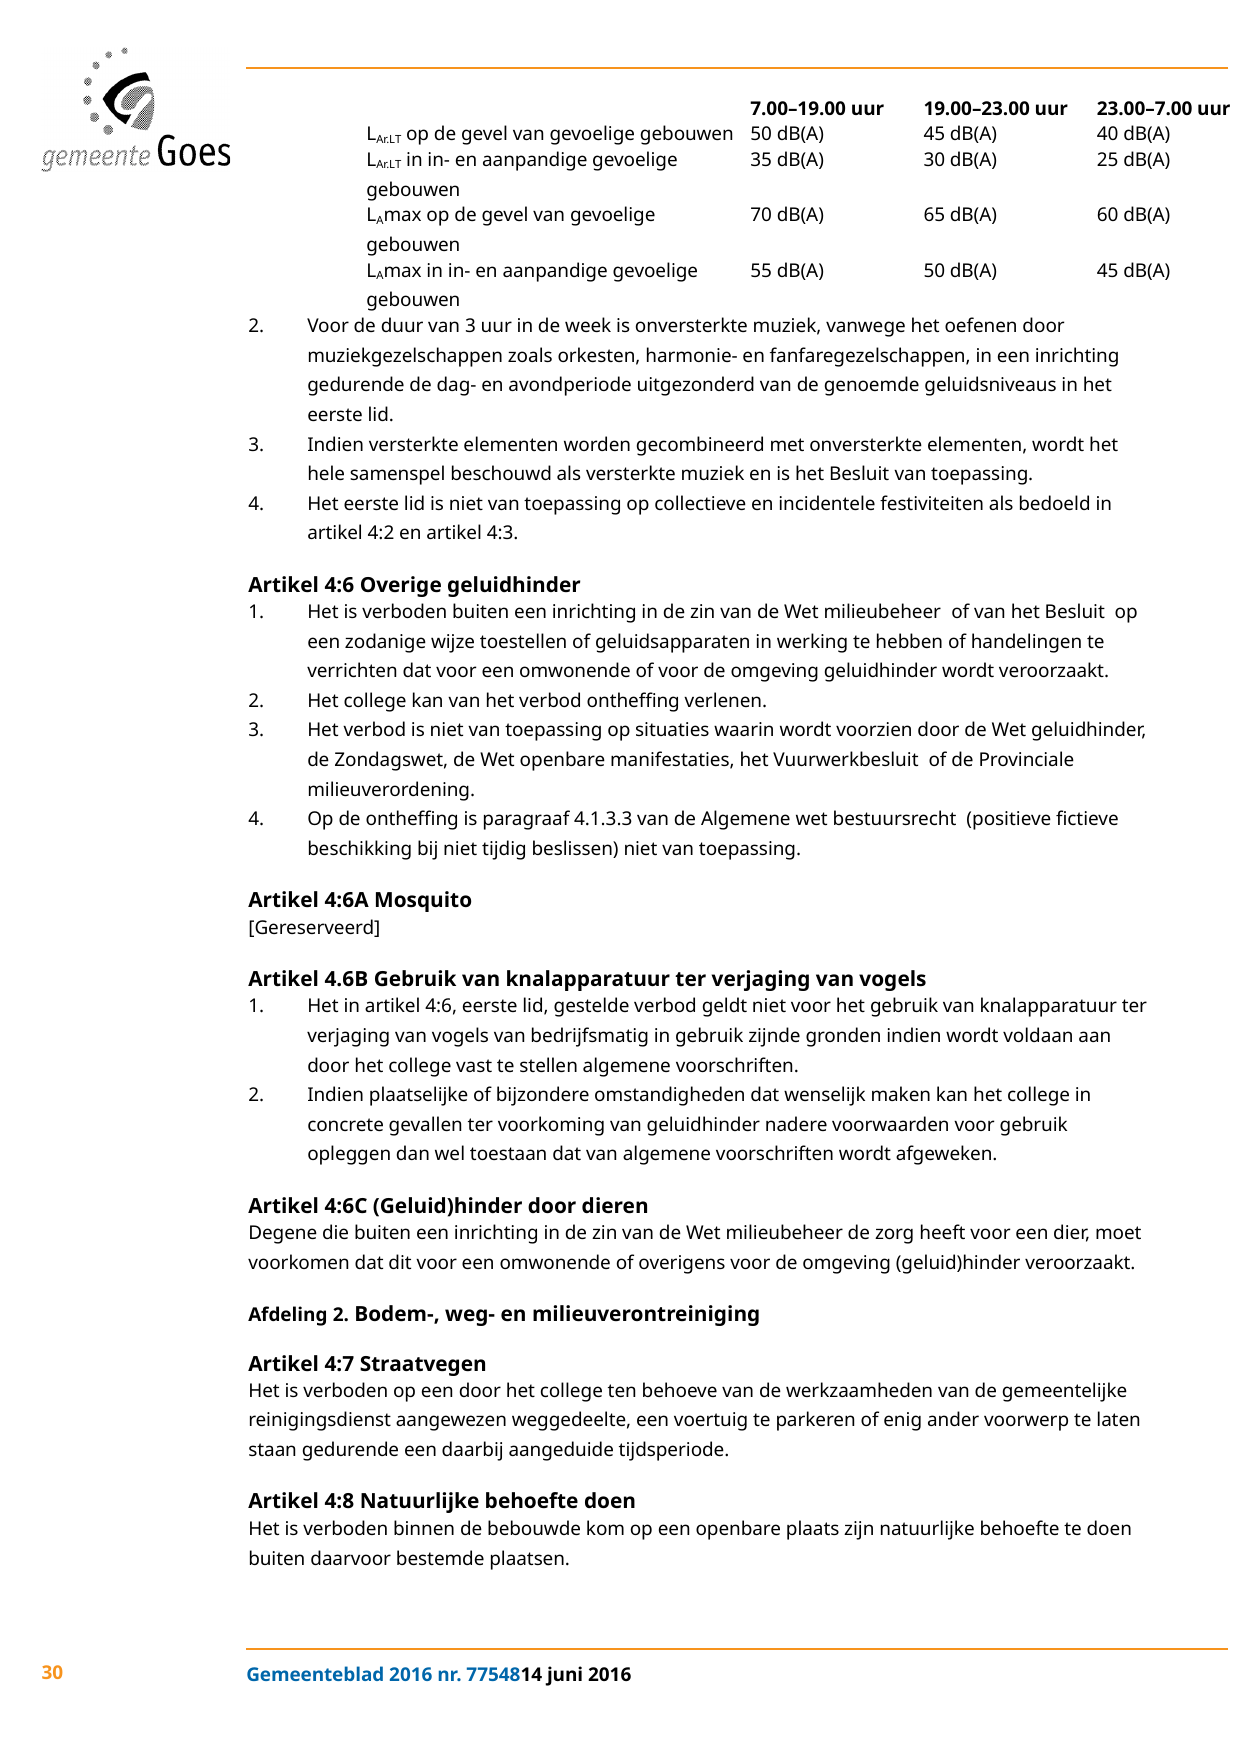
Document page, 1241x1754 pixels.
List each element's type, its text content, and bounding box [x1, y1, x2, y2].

list Het verbod is niet van toepassing op situaties waarin wordt voorzien door de Wet geluidhinder, de Zondagswet, de Wet openbare manifestaties, het Vuurwerkbesluit of de Provinciale milieuverordening. [248, 717, 1152, 802]
list Het eerste lid is niet van toepassing op collectieve en incidentele festiviteiten als bedoeld in artikel 4:2 en artikel 4:3. [248, 490, 1152, 545]
table_cell LAr.LT in in- en aanpandige gevoelige gebouwen [366, 146, 750, 202]
text Artikel 4:6A Mosquito [248, 885, 1152, 914]
table_cell 50 dB(A) [923, 257, 1097, 312]
table_cell 55 dB(A) [750, 257, 923, 312]
list Het college kan van het verbod ontheffing verlenen. [248, 687, 1152, 713]
text Artikel 4:8 Natuurlijke behoefte doen [248, 1487, 1152, 1515]
text Artikel 4:6C (Geluid)hinder door dieren [248, 1191, 1152, 1219]
text Artikel 4:7 Straatvegen [248, 1349, 1152, 1377]
list Het in artikel 4:6, eerste lid, gestelde verbod geldt niet voor het gebruik van knalapparatuur ter verjaging van vogels van bedrijfsmatig in gebruik zijnde gronden indien wordt voldaan aan door het college vast te stellen algemene voorschriften. [248, 993, 1152, 1078]
table_cell 50 dB(A) [750, 121, 923, 146]
table_cell 35 dB(A) [750, 146, 923, 202]
table_cell LAmax in in- en aanpandige gevoelige gebouwen [366, 257, 750, 312]
text Artikel 4:6 Overige geluidhinder [248, 570, 1152, 598]
table_cell LAmax op de gevel van gevoelige gebouwen [366, 202, 750, 257]
list Het is verboden buiten een inrichting in de zin van de Wet milieubeheer of van het Besluit op een zodanige wijze toestellen of geluidsapparaten in werking te hebben of handelingen te verrichten dat voor een omwonende of voor de omgeving geluidhinder wordt veroorzaakt. [248, 598, 1152, 683]
list Op de ontheffing is paragraaf 4.1.3.3 van de Algemene wet bestuursrecht (positieve fictieve beschikking bij niet tijdig beslissen) niet van toepassing. [248, 805, 1152, 861]
table_cell 70 dB(A) [750, 202, 923, 257]
table_cell 40 dB(A) [1097, 121, 1240, 146]
text Degene die buiten een inrichting in de zin van de Wet milieubeheer de zorg heeft voor een dier, moet voorkomen dat dit voor een omwonende of overigens voor de omgeving (geluid)hinder veroorzaakt. [248, 1219, 1152, 1275]
text Afdeling 2. Bodem-, weg- en milieuverontreiniging [248, 1299, 1152, 1328]
table_header 19.00–23.00 uur [923, 95, 1097, 121]
list Indien versterkte elementen worden gecombineerd met onversterkte elementen, wordt het hele samenspel beschouwd als versterkte muziek en is het Besluit van toepassing. [248, 431, 1152, 486]
table_cell 65 dB(A) [923, 202, 1097, 257]
list Voor de duur van 3 uur in de week is onversterkte muziek, vanwege het oefenen door muziekgezelschappen zoals orkesten, harmonie- en fanfaregezelschappen, in een inrichting gedurende de dag- en avondperiode uitgezonderd van de genoemde geluidsniveaus in het eerste lid. [248, 312, 1152, 427]
table_cell 45 dB(A) [1097, 257, 1240, 312]
picture [41, 47, 231, 172]
text [Gereserveerd] [248, 914, 1152, 939]
table_header 23.00–7.00 uur [1097, 95, 1240, 121]
text Het is verboden op een door het college ten behoeve van de werkzaamheden van de gemeentelijke reinigingsdienst aangewezen weggedeelte, een voertuig te parkeren of enig ander voorwerp te laten staan gedurende een daarbij aangeduide tijdsperiode. [248, 1377, 1152, 1462]
text Artikel 4.6B Gebruik van knalapparatuur ter verjaging van vogels [248, 964, 1152, 993]
table_cell 30 dB(A) [923, 146, 1097, 202]
table_cell 25 dB(A) [1097, 146, 1240, 202]
table_cell 60 dB(A) [1097, 202, 1240, 257]
text Het is verboden binnen de bebouwde kom op een openbare plaats zijn natuurlijke behoefte te doen buiten daarvoor bestemde plaatsen. [248, 1515, 1152, 1570]
table_header [366, 95, 750, 121]
table_cell 45 dB(A) [923, 121, 1097, 146]
table_header 7.00–19.00 uur [750, 95, 923, 121]
list Indien plaatselijke of bijzondere omstandigheden dat wenselijk maken kan het college in concrete gevallen ter voorkoming van geluidhinder nadere voorwaarden voor gebruik opleggen dan wel toestaan dat van algemene voorschriften wordt afgeweken. [248, 1081, 1152, 1166]
table_cell LAr.LT op de gevel van gevoelige gebouwen [366, 121, 750, 146]
